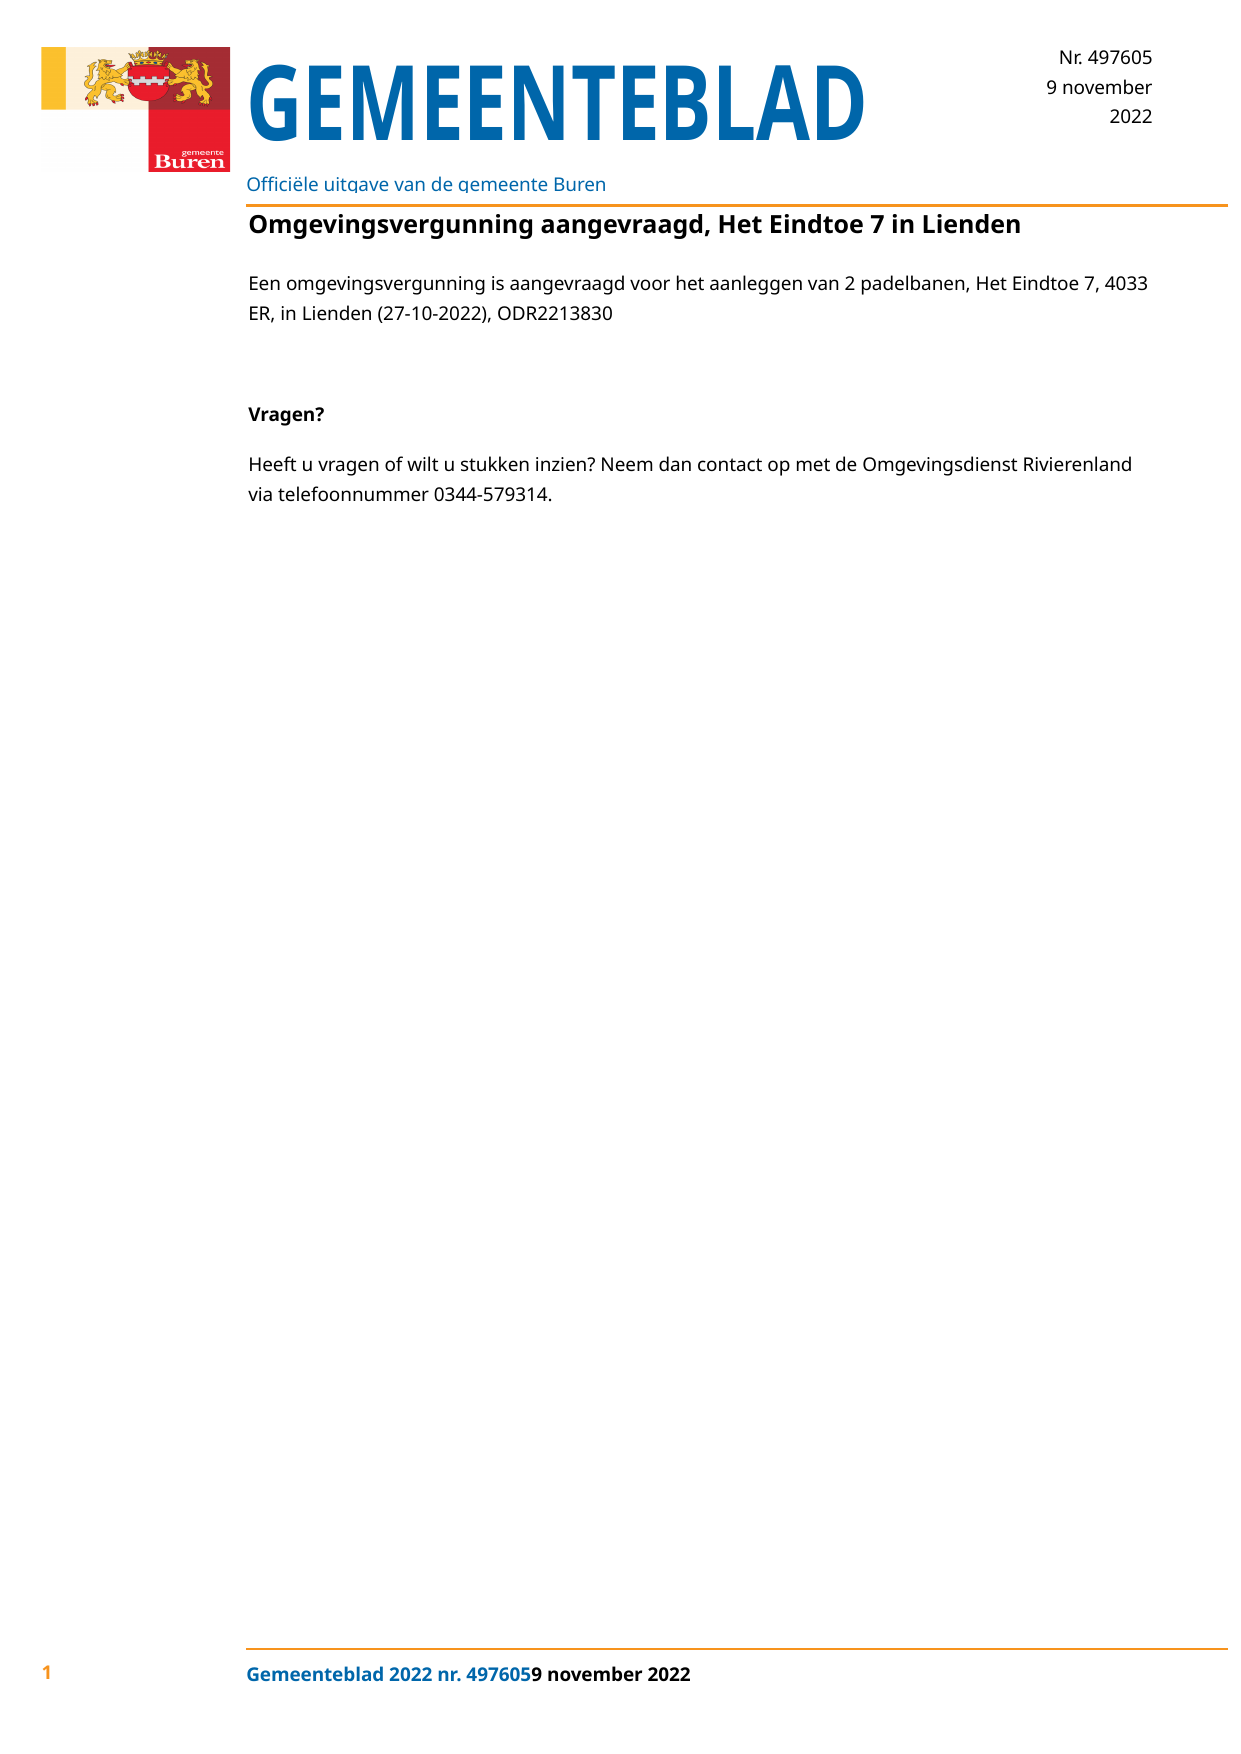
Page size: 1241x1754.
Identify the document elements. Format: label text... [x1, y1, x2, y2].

text Een omgevingsvergunning is aangevraagd voor het aanleggen van 2 padelbanen, Het Eindtoe 7, 4033 ER, in Lienden (27-10-2022), ODR2213830 [248, 270, 1152, 326]
text Vragen? [248, 401, 1152, 426]
text Omgevingsvergunning aangevraagd, Het Eindtoe 7 in Lienden [248, 207, 1152, 241]
text Heeft u vragen of wilt u stukken inzien? Neem dan contact op met de Omgevingsdienst Rivierenland via telefoonnummer 0344-579314. [248, 451, 1152, 506]
picture [41, 47, 231, 172]
